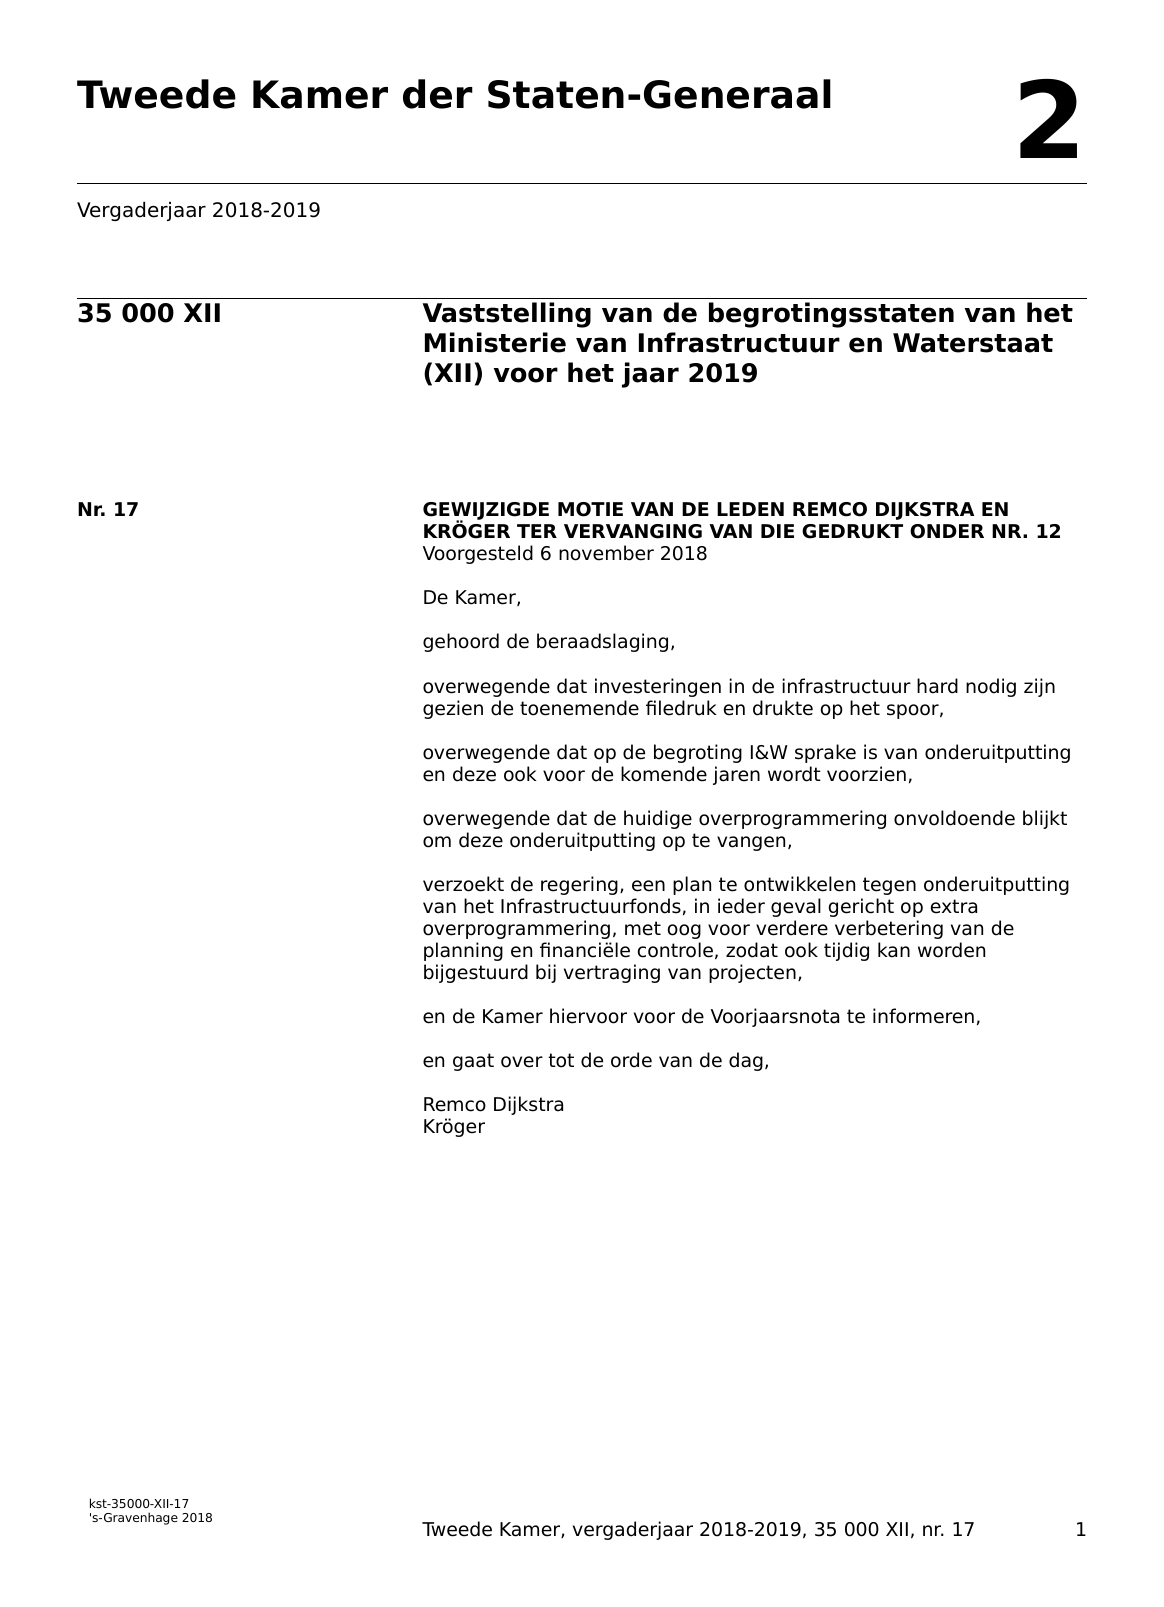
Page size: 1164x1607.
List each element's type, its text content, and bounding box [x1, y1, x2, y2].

text overwegende dat op de begroting I&W sprake is van onderuitputting en deze ook voor de komende jaren wordt voorzien, [422, 742, 1087, 786]
table_cell Vergaderjaar 2018-2019 [77, 184, 1087, 298]
text verzoekt de regering, een plan te ontwikkelen tegen onderuitputting van het Infrastructuurfonds, in ieder geval gericht op extra overprogrammering, met oog voor verdere verbetering van de planning en financiële controle, zodat ook tijdig kan worden bijgestuurd bij vertraging van projecten, [422, 874, 1087, 984]
text overwegende dat de huidige overprogrammering onvoldoende blijkt om deze onderuitputting op te vangen, [422, 808, 1087, 852]
text Kröger [422, 1116, 1087, 1138]
text Remco Dijkstra [422, 1094, 1087, 1116]
table_header Tweede Kamer der Staten-Generaal [77, 59, 886, 183]
text 's-Gravenhage 2018 [88, 1511, 323, 1525]
subtitle Nr. 17 GEWIJZIGDE MOTIE VAN DE LEDEN REMCO DIJKSTRA EN KRÖGER TER VERVANGING VAN DIE GEDRUKT ONDER NR. 12 [77, 499, 1087, 543]
text en gaat over tot de orde van de dag, [422, 1050, 1087, 1072]
text kst-35000-XII-17 [88, 1497, 323, 1511]
subtitle 35 000 XII Vaststelling van de begrotingsstaten van het Ministerie van Infrastructuur en Waterstaat (XII) voor het jaar 2019 [77, 299, 1087, 388]
table_header 2 [886, 59, 1087, 183]
text De Kamer, [422, 587, 1087, 609]
text Voorgesteld 6 november 2018 [422, 543, 1087, 565]
text en de Kamer hiervoor voor de Voorjaarsnota te informeren, [422, 1006, 1087, 1028]
text overwegende dat investeringen in de infrastructuur hard nodig zijn gezien de toenemende filedruk en drukte op het spoor, [422, 676, 1087, 719]
text gehoord de beraadslaging, [422, 631, 1087, 653]
